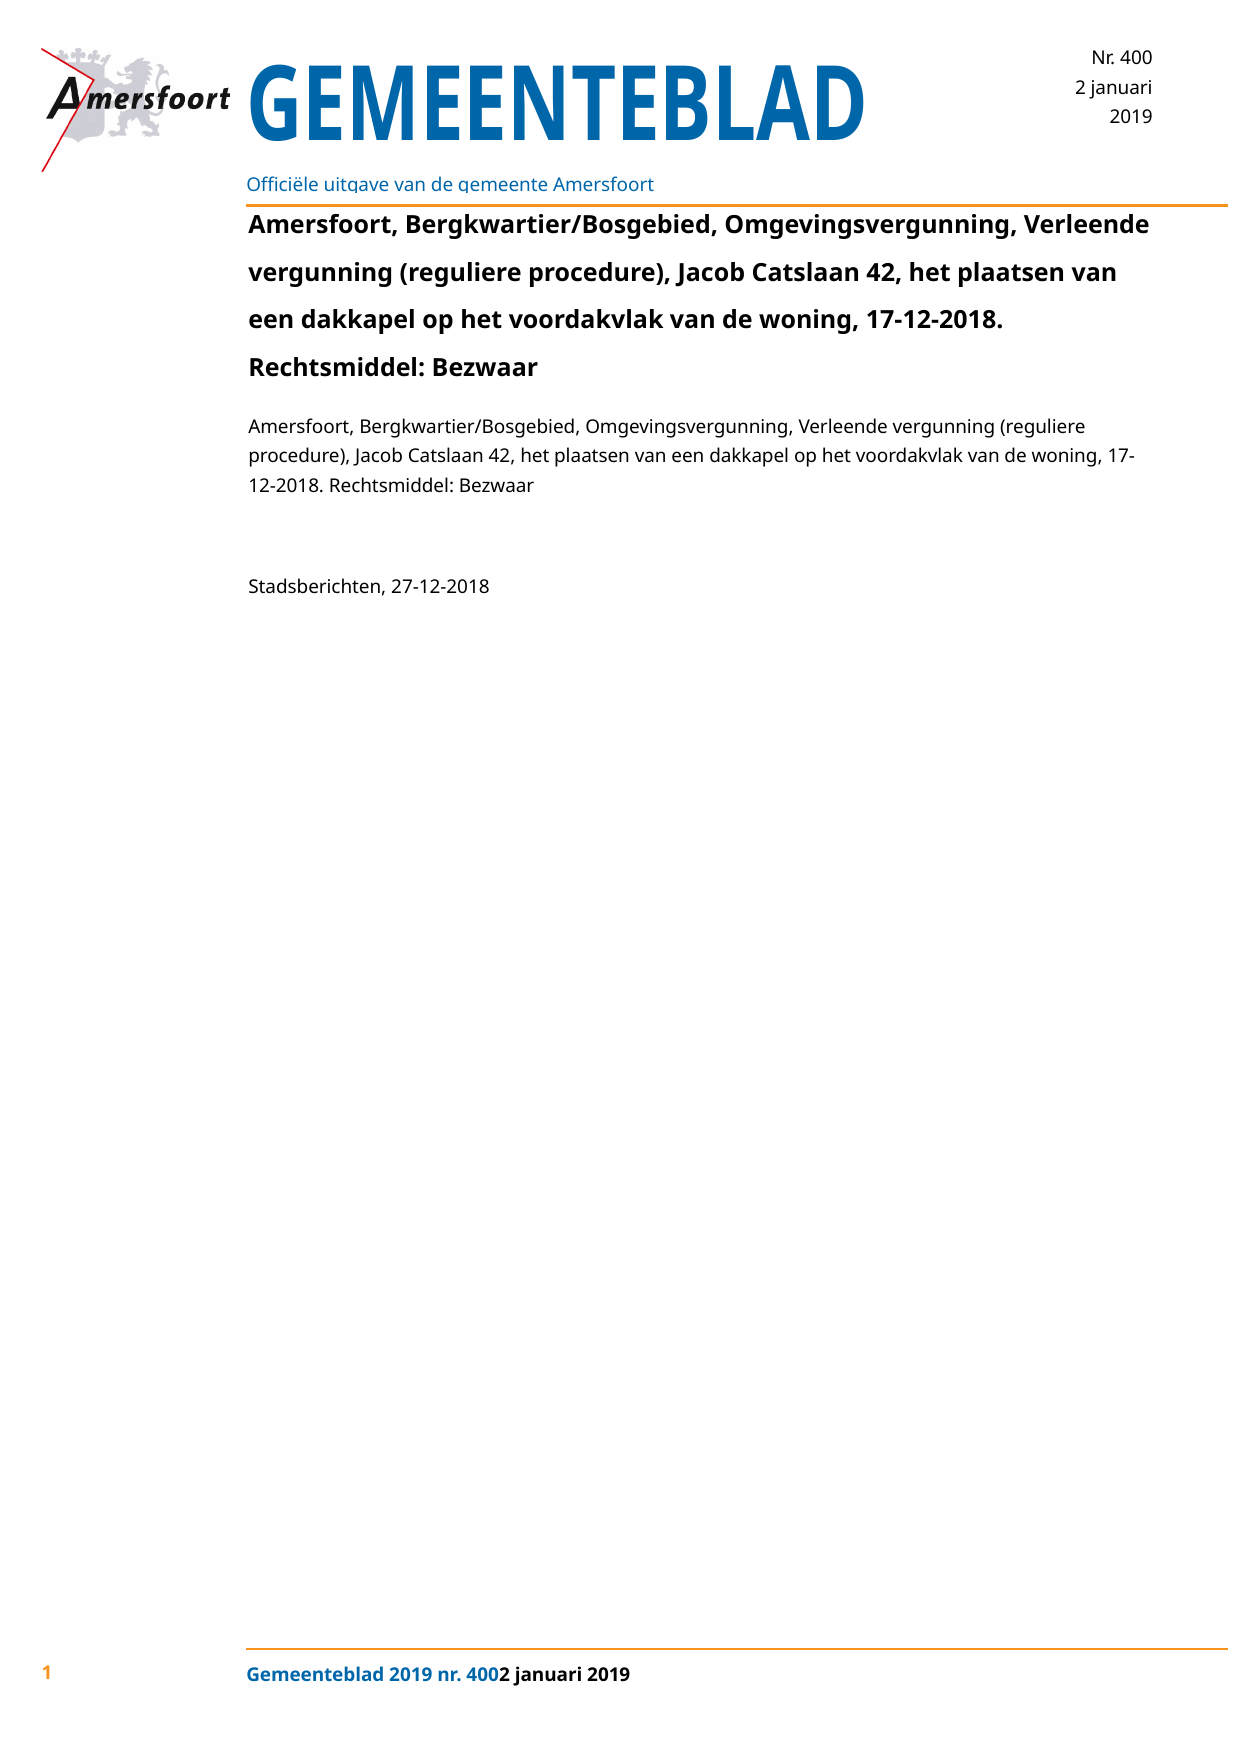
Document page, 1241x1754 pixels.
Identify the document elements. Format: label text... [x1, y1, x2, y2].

picture [41, 47, 231, 172]
text Amersfoort, Bergkwartier/Bosgebied, Omgevingsvergunning, Verleende vergunning (reguliere procedure), Jacob Catslaan 42, het plaatsen van een dakkapel op het voordakvlak van de woning, 17-12-2018. Rechtsmiddel: Bezwaar [248, 413, 1152, 498]
text Amersfoort, Bergkwartier/Bosgebied, Omgevingsvergunning, Verleende vergunning (reguliere procedure), Jacob Catslaan 42, het plaatsen van een dakkapel op het voordakvlak van de woning, 17-12-2018. Rechtsmiddel: Bezwaar [248, 207, 1152, 384]
text Stadsberichten, 27-12-2018 [248, 573, 1152, 599]
